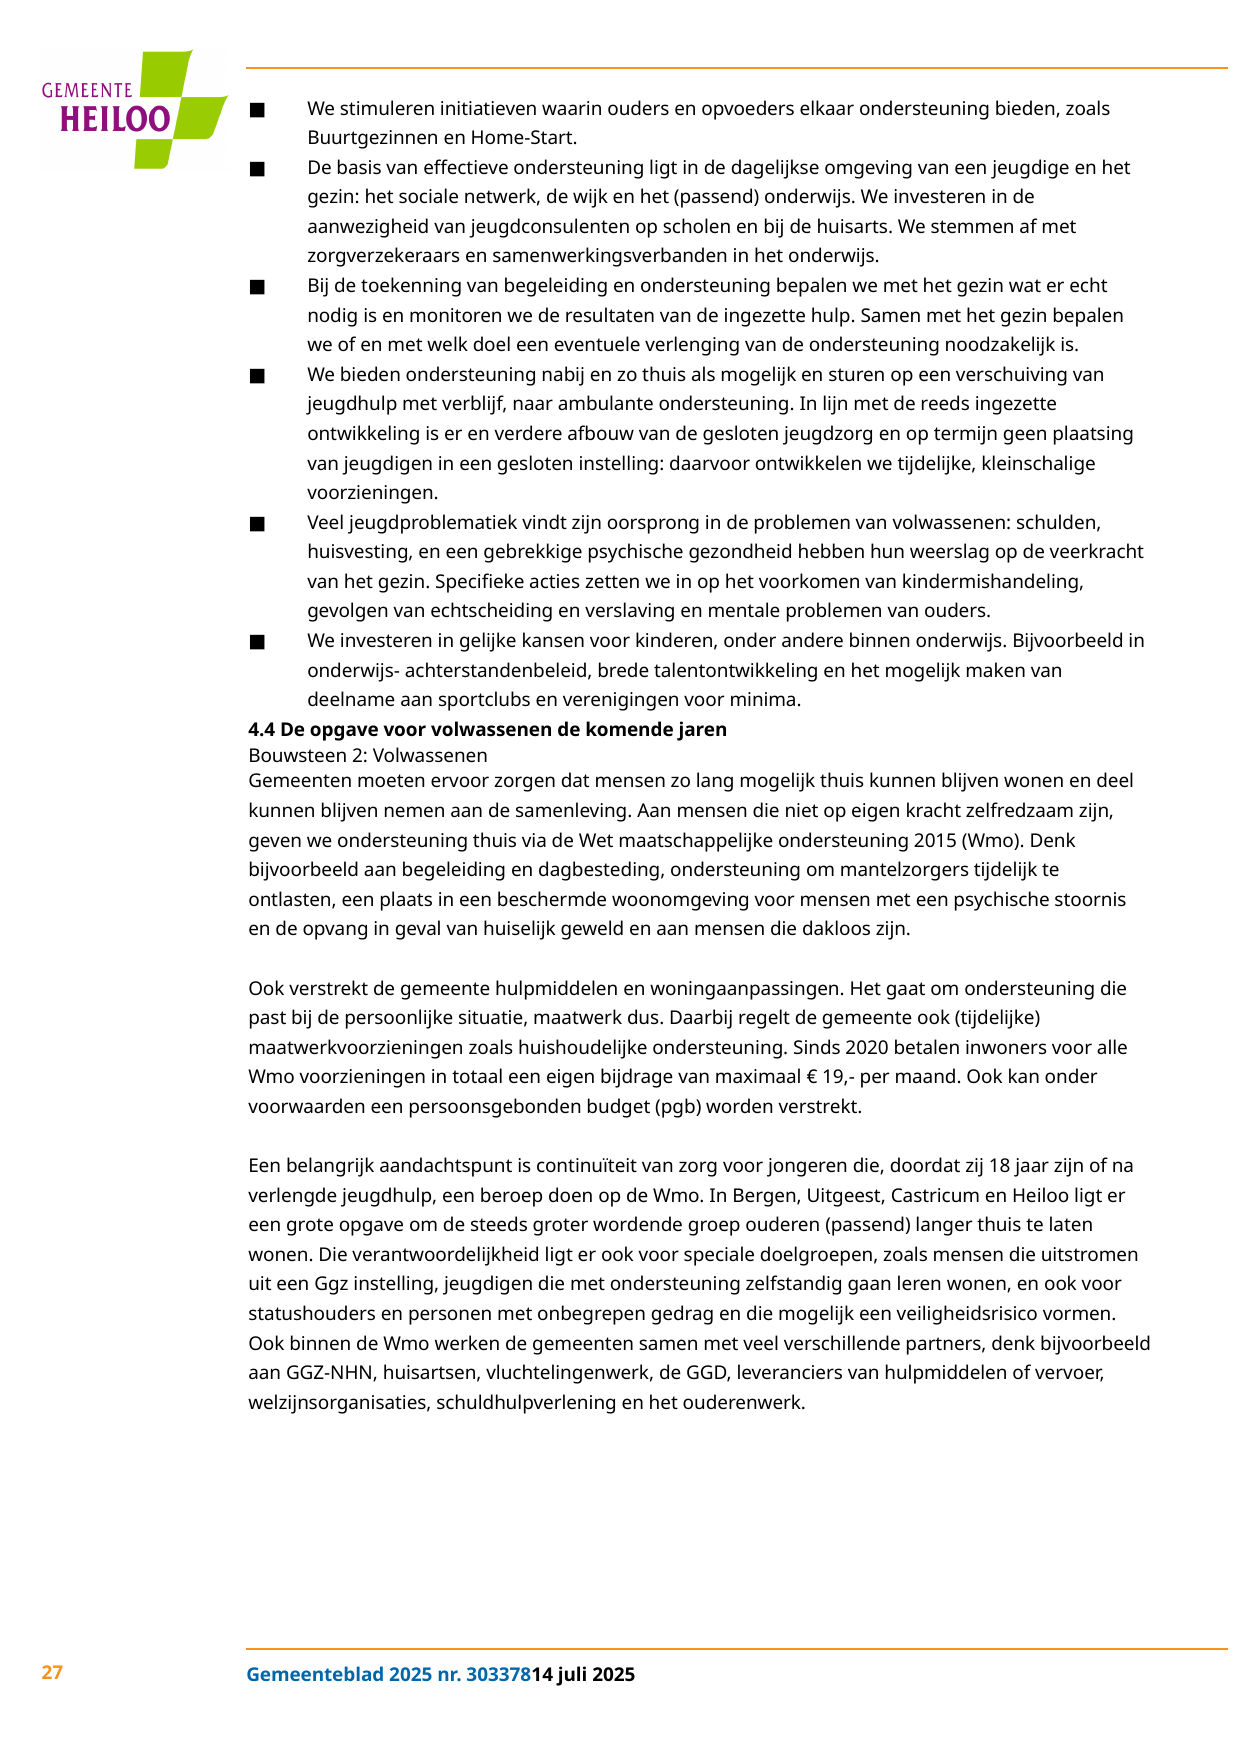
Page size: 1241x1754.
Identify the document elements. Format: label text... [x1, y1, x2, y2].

table_header Bouwsteen 2: Volwassenen [248, 742, 1152, 768]
list Veel jeugdproblematiek vindt zijn oorsprong in de problemen van volwassenen: schulden, huisvesting, en een gebrekkige psychische gezondheid hebben hun weerslag op de veerkracht van het gezin. Specifieke acties zetten we in op het voorkomen van kindermishandeling, gevolgen van echtscheiding en verslaving en mentale problemen van ouders. [248, 509, 1152, 623]
text 4.4 De opgave voor volwassenen de komende jaren [248, 716, 1152, 742]
table_cell Gemeenten moeten ervoor zorgen dat mensen zo lang mogelijk thuis kunnen blijven wonen en deel kunnen blijven nemen aan de samenleving. Aan mensen die niet op eigen kracht zelfredzaam zijn, geven we ondersteuning thuis via de Wet maatschappelijke ondersteuning 2015 (Wmo). Denk bijvoorbeeld aan begeleiding en dagbesteding, ondersteuning om mantelzorgers tijdelijk te ontlasten, een plaats in een beschermde woonomgeving voor mensen met een psychische stoornis en de opvang in geval van huiselijk geweld en aan mensen die dakloos zijn. Ook verstrekt de gemeente hulpmiddelen en woningaanpassingen. Het gaat om ondersteuning die past bij de persoonlijke situatie, maatwerk dus. Daarbij regelt de gemeente ook (tijdelijke) maatwerkvoorzieningen zoals huishoudelijke ondersteuning. Sinds 2020 betalen inwoners voor alle Wmo voorzieningen in totaal een eigen bijdrage van maximaal € 19,- per maand. Ook kan onder voorwaarden een persoonsgebonden budget (pgb) worden verstrekt. Een belangrijk aandachtspunt is continuïteit van zorg voor jongeren die, doordat zij 18 jaar zijn of na verlengde jeugdhulp, een beroep doen op de Wmo. In Bergen, Uitgeest, Castricum en Heiloo ligt er een grote opgave om de steeds groter wordende groep ouderen (passend) langer thuis te laten wonen. Die verantwoordelijkheid ligt er ook voor speciale doelgroepen, zoals mensen die uitstromen uit een Ggz instelling, jeugdigen die met ondersteuning zelfstandig gaan leren wonen, en ook voor statushouders en personen met onbegrepen gedrag en die mogelijk een veiligheidsrisico vormen. Ook binnen de Wmo werken de gemeenten samen met veel verschillende partners, denk bijvoorbeeld aan GGZ-NHN, huisartsen, vluchtelingenwerk, de GGD, leveranciers van hulpmiddelen of vervoer, welzijnsorganisaties, schuldhulpverlening en het ouderenwerk. [248, 768, 1152, 1414]
list We investeren in gelijke kansen voor kinderen, onder andere binnen onderwijs. Bijvoorbeeld in onderwijs- achterstandenbeleid, brede talentontwikkeling en het mogelijk maken van deelname aan sportclubs en verenigingen voor minima. [248, 627, 1152, 712]
list De basis van effectieve ondersteuning ligt in de dagelijkse omgeving van een jeugdige en het gezin: het sociale netwerk, de wijk en het (passend) onderwijs. We investeren in de aanwezigheid van jeugdconsulenten op scholen en bij de huisarts. We stemmen af met zorgverzekeraars en samenwerkingsverbanden in het onderwijs. [248, 154, 1152, 268]
picture [41, 47, 231, 172]
list We stimuleren initiatieven waarin ouders en opvoeders elkaar ondersteuning bieden, zoals Buurtgezinnen en Home-Start. [248, 95, 1152, 150]
list We bieden ondersteuning nabij en zo thuis als mogelijk en sturen op een verschuiving van jeugdhulp met verblijf, naar ambulante ondersteuning. In lijn met de reeds ingezette ontwikkeling is er en verdere afbouw van de gesloten jeugdzorg en op termijn geen plaatsing van jeugdigen in een gesloten instelling: daarvoor ontwikkelen we tijdelijke, kleinschalige voorzieningen. [248, 361, 1152, 505]
list Bij de toekenning van begeleiding en ondersteuning bepalen we met het gezin wat er echt nodig is en monitoren we de resultaten van de ingezette hulp. Samen met het gezin bepalen we of en met welk doel een eventuele verlenging van de ondersteuning noodzakelijk is. [248, 272, 1152, 357]
